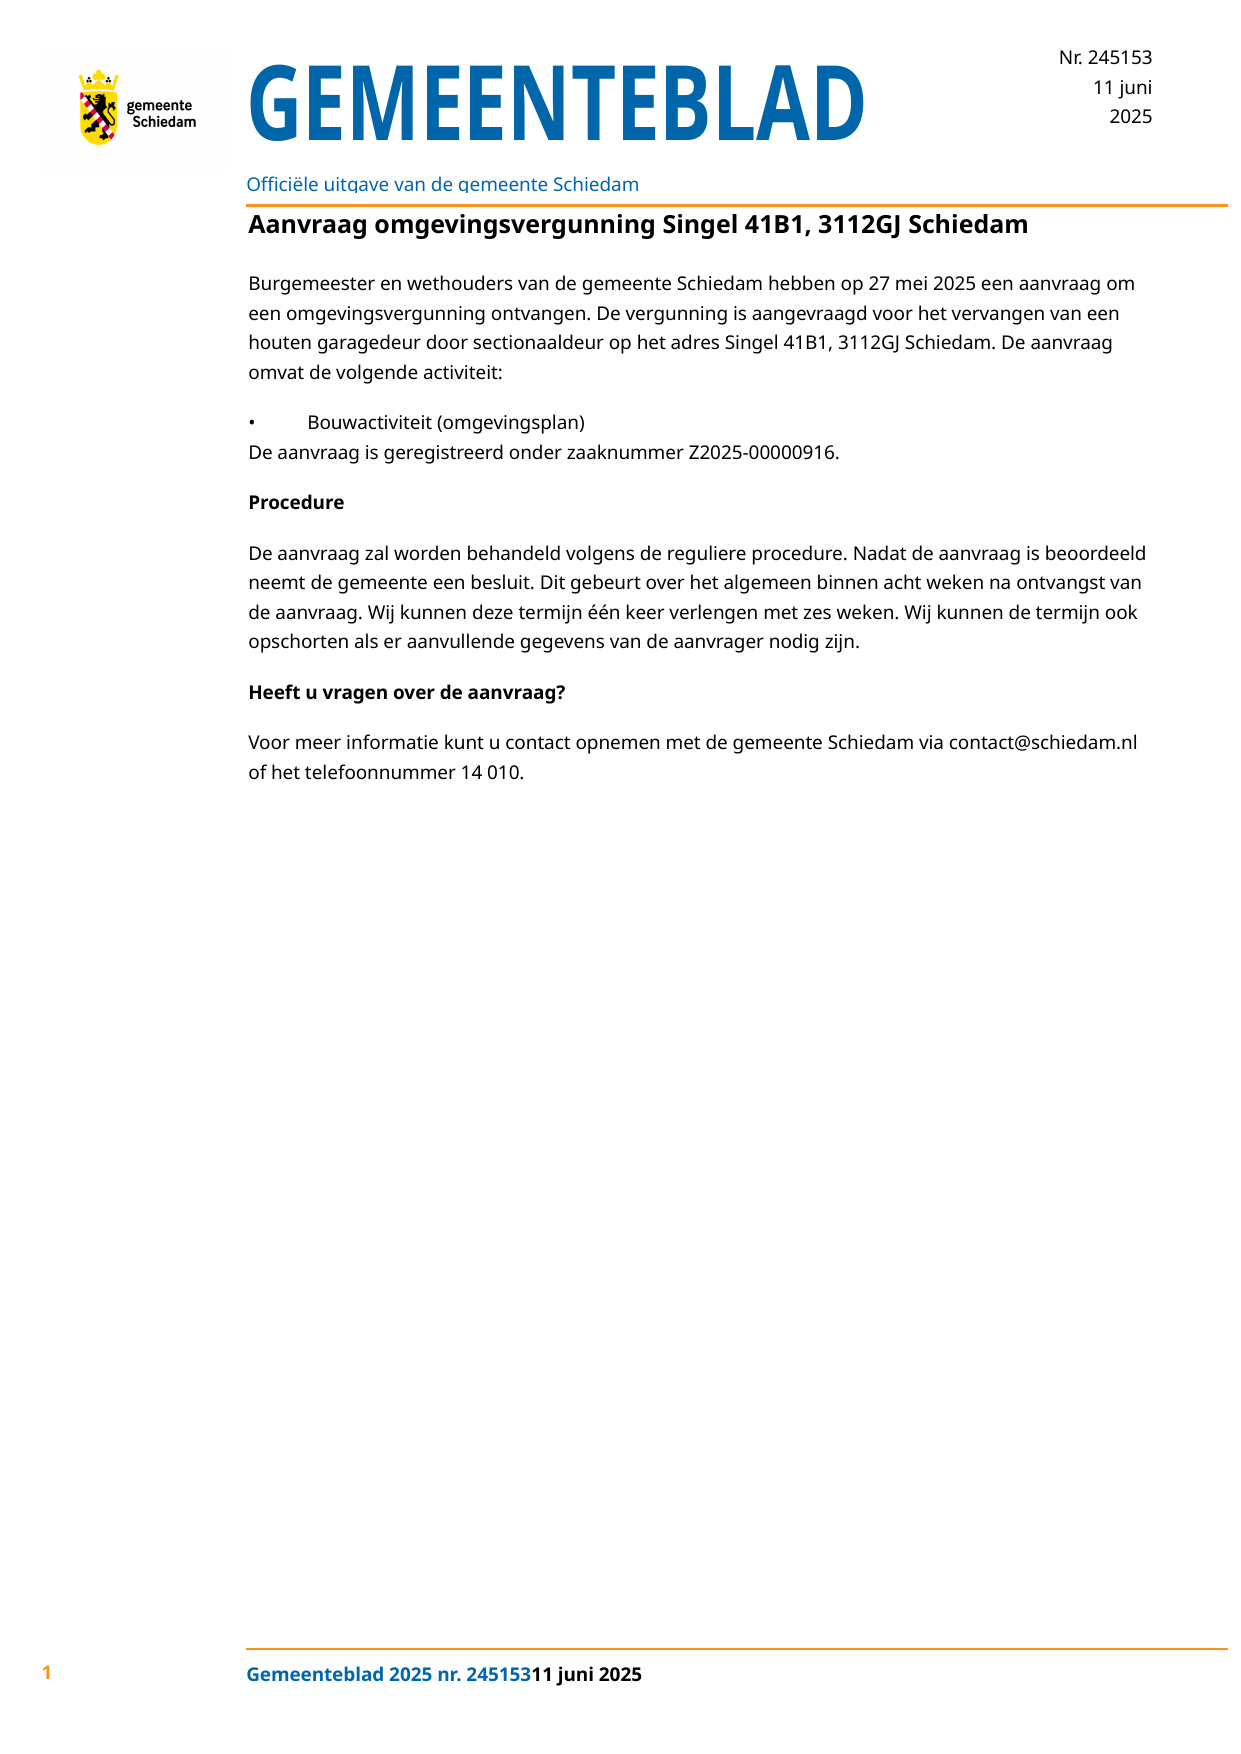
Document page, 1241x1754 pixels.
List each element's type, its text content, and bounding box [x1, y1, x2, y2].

text De aanvraag is geregistreerd onder zaaknummer Z2025-00000916. [248, 439, 1152, 465]
list Bouwactiviteit (omgevingsplan) [248, 409, 1152, 435]
text Burgemeester en wethouders van de gemeente Schiedam hebben op 27 mei 2025 een aanvraag om een omgevingsvergunning ontvangen. De vergunning is aangevraagd voor het vervangen van een houten garagedeur door sectionaaldeur op het adres Singel 41B1, 3112GJ Schiedam. De aanvraag omvat de volgende activiteit: [248, 270, 1152, 385]
text Voor meer informatie kunt u contact opnemen met de gemeente Schiedam via contact@schiedam.nl of het telefoonnummer 14 010. [248, 729, 1152, 785]
text De aanvraag zal worden behandeld volgens de reguliere procedure. Nadat de aanvraag is beoordeeld neemt de gemeente een besluit. Dit gebeurt over het algemeen binnen acht weken na ontvangst van de aanvraag. Wij kunnen deze termijn één keer verlengen met zes weken. Wij kunnen de termijn ook opschorten als er aanvullende gegevens van de aanvrager nodig zijn. [248, 540, 1152, 654]
text Heeft u vragen over de aanvraag? [248, 679, 1152, 705]
picture [41, 47, 231, 172]
text Aanvraag omgevingsvergunning Singel 41B1, 3112GJ Schiedam [248, 207, 1152, 241]
text Procedure [248, 489, 1152, 515]
